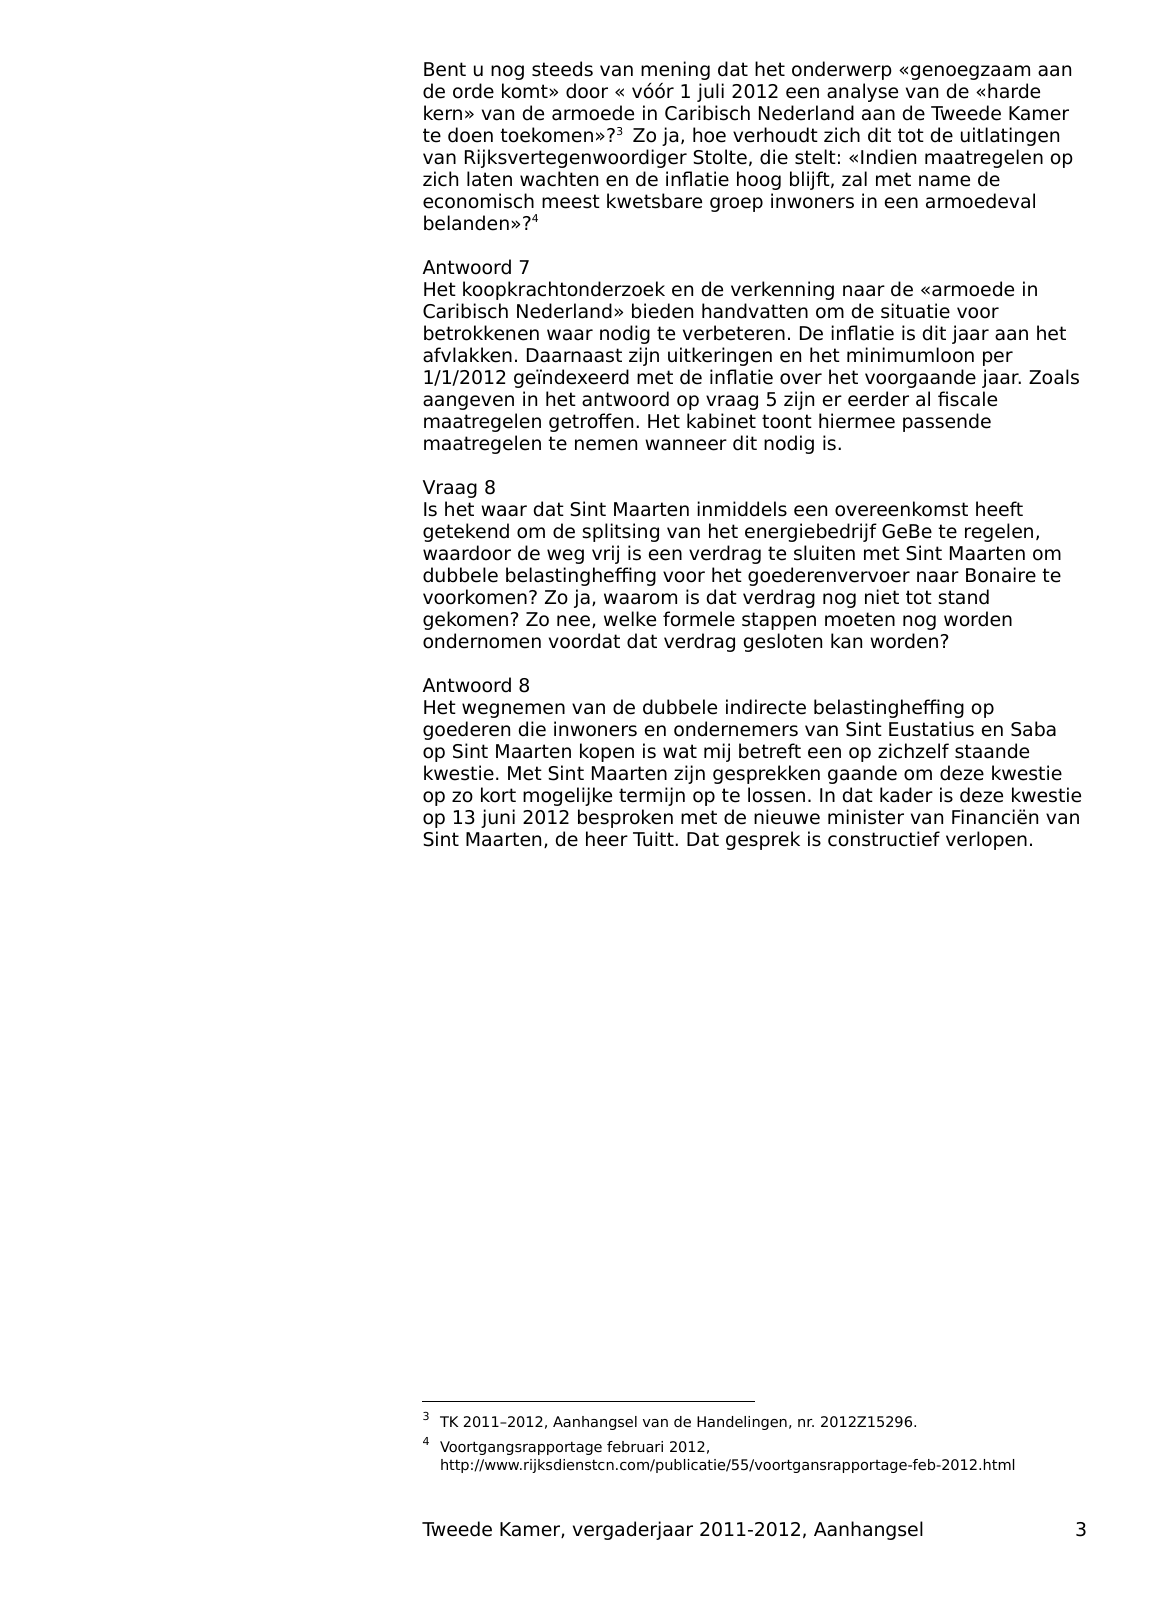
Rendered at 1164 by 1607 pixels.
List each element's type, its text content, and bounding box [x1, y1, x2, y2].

text Het wegnemen van de dubbele indirecte belastingheffing op goederen die inwoners en ondernemers van Sint Eustatius en Saba op Sint Maarten kopen is wat mij betreft een op zichzelf staande kwestie. Met Sint Maarten zijn gesprekken gaande om deze kwestie op zo kort mogelijke termijn op te lossen. In dat kader is deze kwestie op 13 juni 2012 besproken met de nieuwe minister van Financiën van Sint Maarten, de heer Tuitt. Dat gesprek is constructief verlopen. [422, 697, 1087, 851]
text Vraag 8 [422, 477, 1087, 499]
text Het koopkrachtonderzoek en de verkenning naar de «armoede in Caribisch Nederland» bieden handvatten om de situatie voor betrokkenen waar nodig te verbeteren. De inflatie is dit jaar aan het afvlakken. Daarnaast zijn uitkeringen en het minimumloon per 1/1/2012 geïndexeerd met de inflatie over het voorgaande jaar. Zoals aangeven in het antwoord op vraag 5 zijn er eerder al fiscale maatregelen getroffen. Het kabinet toont hiermee passende maatregelen te nemen wanneer dit nodig is. [422, 279, 1087, 455]
text Is het waar dat Sint Maarten inmiddels een overeenkomst heeft getekend om de splitsing van het energiebedrijf GeBe te regelen, waardoor de weg vrij is een verdrag te sluiten met Sint Maarten om dubbele belastingheffing voor het goederenvervoer naar Bonaire te voorkomen? Zo ja, waarom is dat verdrag nog niet tot stand gekomen? Zo nee, welke formele stappen moeten nog worden ondernomen voordat dat verdrag gesloten kan worden? [422, 499, 1087, 653]
text Bent u nog steeds van mening dat het onderwerp «genoegzaam aan de orde komt» door « vóór 1 juli 2012 een analyse van de «harde kern» van de armoede in Caribisch Nederland aan de Tweede Kamer te doen toekomen»? Zo ja, hoe verhoudt zich dit tot de uitlatingen van Rijksvertegenwoordiger Stolte, die stelt: «Indien maatregelen op zich laten wachten en de inflatie hoog blijft, zal met name de economisch meest kwetsbare groep inwoners in een armoedeval belanden»? [422, 59, 1087, 235]
text Voortgangsrapportage februari 2012, http://www.rijksdienstcn.com/publicatie/55/voortgansrapportage-feb-2012.html [422, 1435, 1087, 1474]
text TK 2011–2012, Aanhangsel van de Handelingen, nr. 2012Z15296. [422, 1410, 1087, 1432]
text Antwoord 7 [422, 257, 1087, 279]
text Antwoord 8 [422, 675, 1087, 697]
